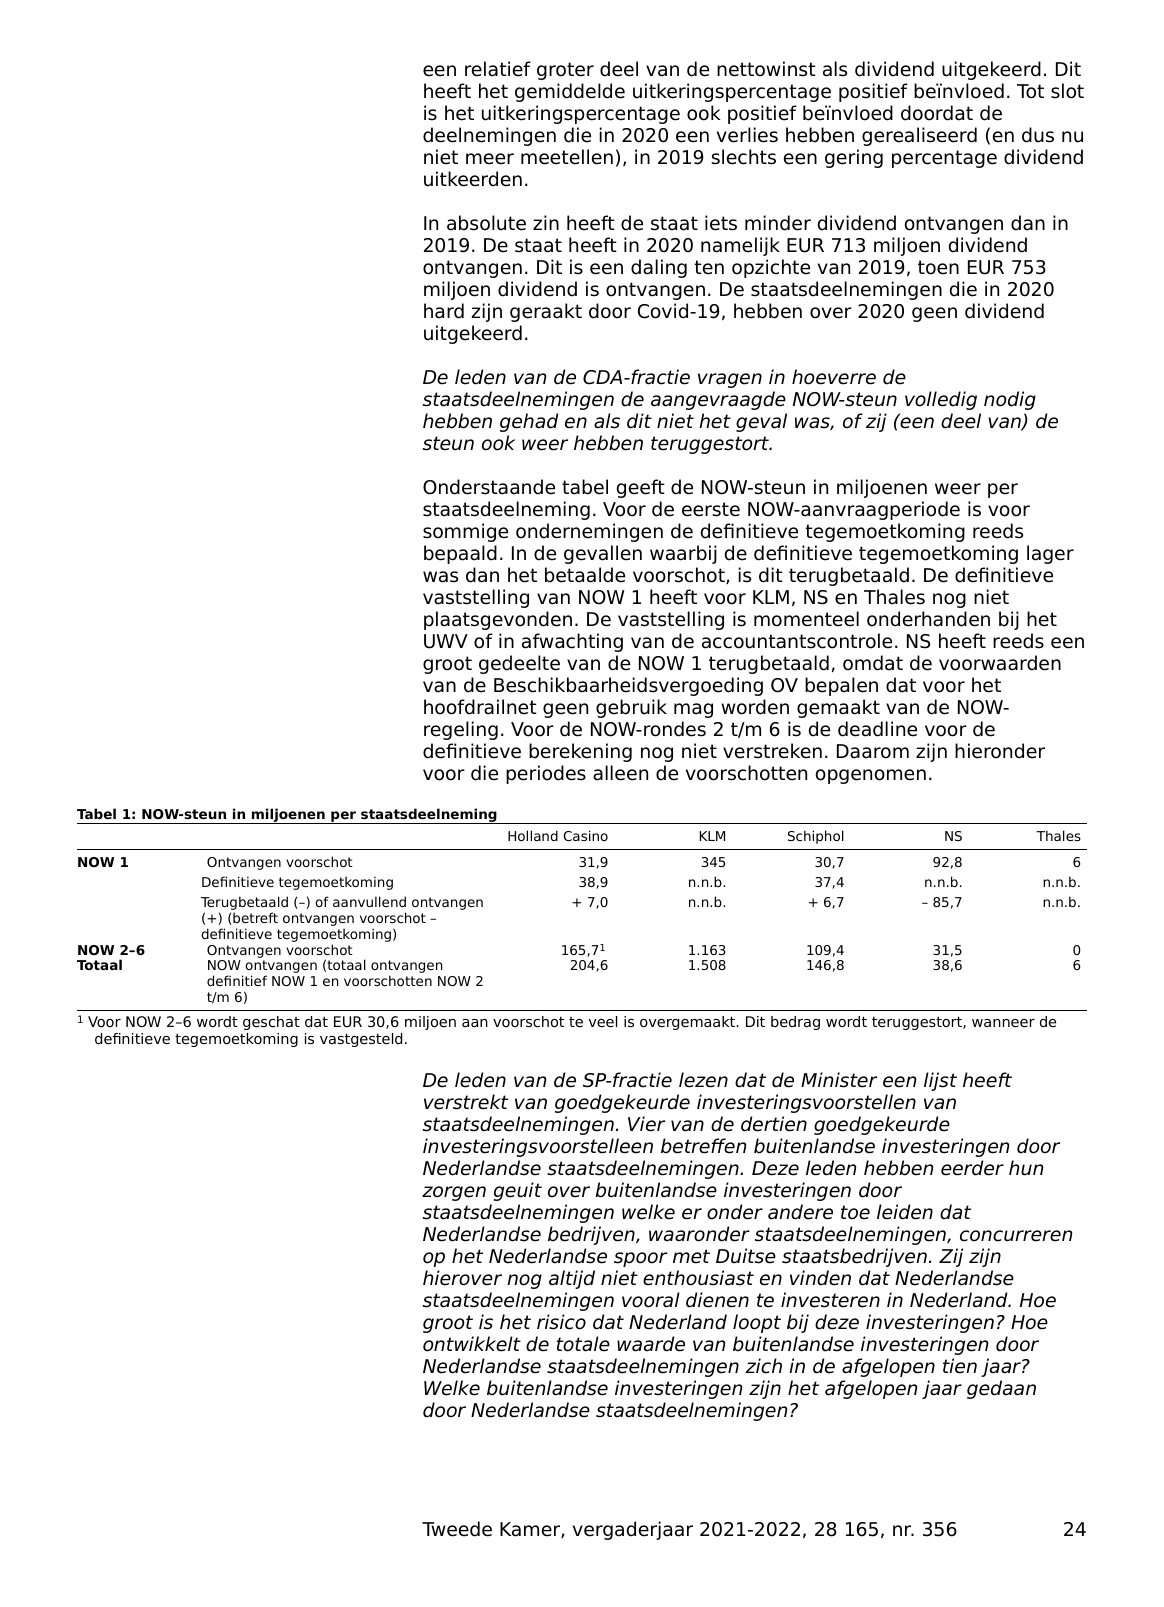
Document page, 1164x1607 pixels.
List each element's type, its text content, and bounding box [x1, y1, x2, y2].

table_cell Ontvangen voorschot [201, 850, 496, 870]
table_cell Definitieve tegemoetkoming [201, 870, 496, 891]
table_cell NS [850, 824, 968, 849]
table_cell + 7,0 [496, 891, 614, 942]
table_cell KLM [614, 824, 732, 849]
table_cell 109,4 [732, 943, 850, 958]
table_cell NOW 1 [77, 850, 201, 942]
table_cell 204,6 [496, 958, 614, 1010]
table_cell Holland Casino [496, 824, 614, 849]
table_cell Schiphol [732, 824, 850, 849]
table_cell n.n.b. [850, 870, 968, 891]
table_cell [201, 824, 496, 849]
table_cell 92,8 [850, 850, 968, 870]
table_cell [77, 824, 201, 849]
table_cell n.n.b. [969, 891, 1087, 942]
table_cell 1 Voor NOW 2–6 wordt geschat dat EUR 30,6 miljoen aan voorschot te veel is overgemaakt. Dit bedrag wordt teruggestort, wanneer de definitieve tegemoetkoming is vastgesteld. [77, 1011, 1087, 1048]
text De leden van de SP-fractie lezen dat de Minister een lijst heeft verstrekt van goedgekeurde investeringsvoorstellen van staatsdeelnemingen. Vier van de dertien goedgekeurde investeringsvoorstelleen betreffen buitenlandse investeringen door Nederlandse staatsdeelnemingen. Deze leden hebben eerder hun zorgen geuit over buitenlandse investeringen door staatsdeelnemingen welke er onder andere toe leiden dat Nederlandse bedrijven, waaronder staatsdeelnemingen, concurreren op het Nederlandse spoor met Duitse staatsbedrijven. Zij zijn hierover nog altijd niet enthousiast en vinden dat Nederlandse staatsdeelnemingen vooral dienen te investeren in Nederland. Hoe groot is het risico dat Nederland loopt bij deze investeringen? Hoe ontwikkelt de totale waarde van buitenlandse investeringen door Nederlandse staatsdeelnemingen zich in de afgelopen tien jaar? Welke buitenlandse investeringen zijn het afgelopen jaar gedaan door Nederlandse staatsdeelnemingen? [422, 1070, 1087, 1422]
table_cell Thales [969, 824, 1087, 849]
table_cell – 85,7 [850, 891, 968, 942]
table_header Tabel 1: NOW-steun in miljoenen per staatsdeelneming [77, 807, 1087, 823]
table_cell 31,5 [850, 943, 968, 958]
table_cell Totaal [77, 958, 201, 1010]
table_cell 31,9 [496, 850, 614, 870]
text een relatief groter deel van de nettowinst als dividend uitgekeerd. Dit heeft het gemiddelde uitkeringspercentage positief beïnvloed. Tot slot is het uitkeringspercentage ook positief beïnvloed doordat de deelnemingen die in 2020 een verlies hebben gerealiseerd (en dus nu niet meer meetellen), in 2019 slechts een gering percentage dividend uitkeerden. [422, 59, 1087, 191]
table_cell 38,6 [850, 958, 968, 1010]
table_cell 0 [969, 943, 1087, 958]
table_cell n.n.b. [614, 870, 732, 891]
table_cell 146,8 [732, 958, 850, 1010]
text In absolute zin heeft de staat iets minder dividend ontvangen dan in 2019. De staat heeft in 2020 namelijk EUR 713 miljoen dividend ontvangen. Dit is een daling ten opzichte van 2019, toen EUR 753 miljoen dividend is ontvangen. De staatsdeelnemingen die in 2020 hard zijn geraakt door Covid-19, hebben over 2020 geen dividend uitgekeerd. [422, 213, 1087, 345]
table_cell Ontvangen voorschot [201, 943, 496, 958]
table_cell 165,71 [496, 943, 614, 958]
text Onderstaande tabel geeft de NOW-steun in miljoenen weer per staatsdeelneming. Voor de eerste NOW-aanvraagperiode is voor sommige ondernemingen de definitieve tegemoetkoming reeds bepaald. In de gevallen waarbij de definitieve tegemoetkoming lager was dan het betaalde voorschot, is dit terugbetaald. De definitieve vaststelling van NOW 1 heeft voor KLM, NS en Thales nog niet plaatsgevonden. De vaststelling is momenteel onderhanden bij het UWV of in afwachting van de accountantscontrole. NS heeft reeds een groot gedeelte van de NOW 1 terugbetaald, omdat de voorwaarden van de Beschikbaarheidsvergoeding OV bepalen dat voor het hoofdrailnet geen gebruik mag worden gemaakt van de NOW-regeling. Voor de NOW-rondes 2 t/m 6 is de deadline voor de definitieve berekening nog niet verstreken. Daarom zijn hieronder voor die periodes alleen de voorschotten opgenomen. [422, 477, 1087, 785]
table_cell n.n.b. [969, 870, 1087, 891]
table_cell 345 [614, 850, 732, 870]
table_cell 1.163 [614, 943, 732, 958]
table_cell Terugbetaald (–) of aanvullend ontvangen (+) (betreft ontvangen voorschot – definitieve tegemoetkoming) [201, 891, 496, 942]
table_cell 1.508 [614, 958, 732, 1010]
table_cell n.n.b. [614, 891, 732, 942]
table_cell 38,9 [496, 870, 614, 891]
table_cell NOW ontvangen (totaal ontvangen definitief NOW 1 en voorschotten NOW 2 t/m 6) [201, 958, 496, 1010]
table_cell + 6,7 [732, 891, 850, 942]
text De leden van de CDA-fractie vragen in hoeverre de staatsdeelnemingen de aangevraagde NOW-steun volledig nodig hebben gehad en als dit niet het geval was, of zij (een deel van) de steun ook weer hebben teruggestort. [422, 367, 1087, 455]
table_cell 30,7 [732, 850, 850, 870]
table_cell NOW 2–6 [77, 943, 201, 958]
table_cell 6 [969, 850, 1087, 870]
table_cell 6 [969, 958, 1087, 1010]
table_cell 37,4 [732, 870, 850, 891]
